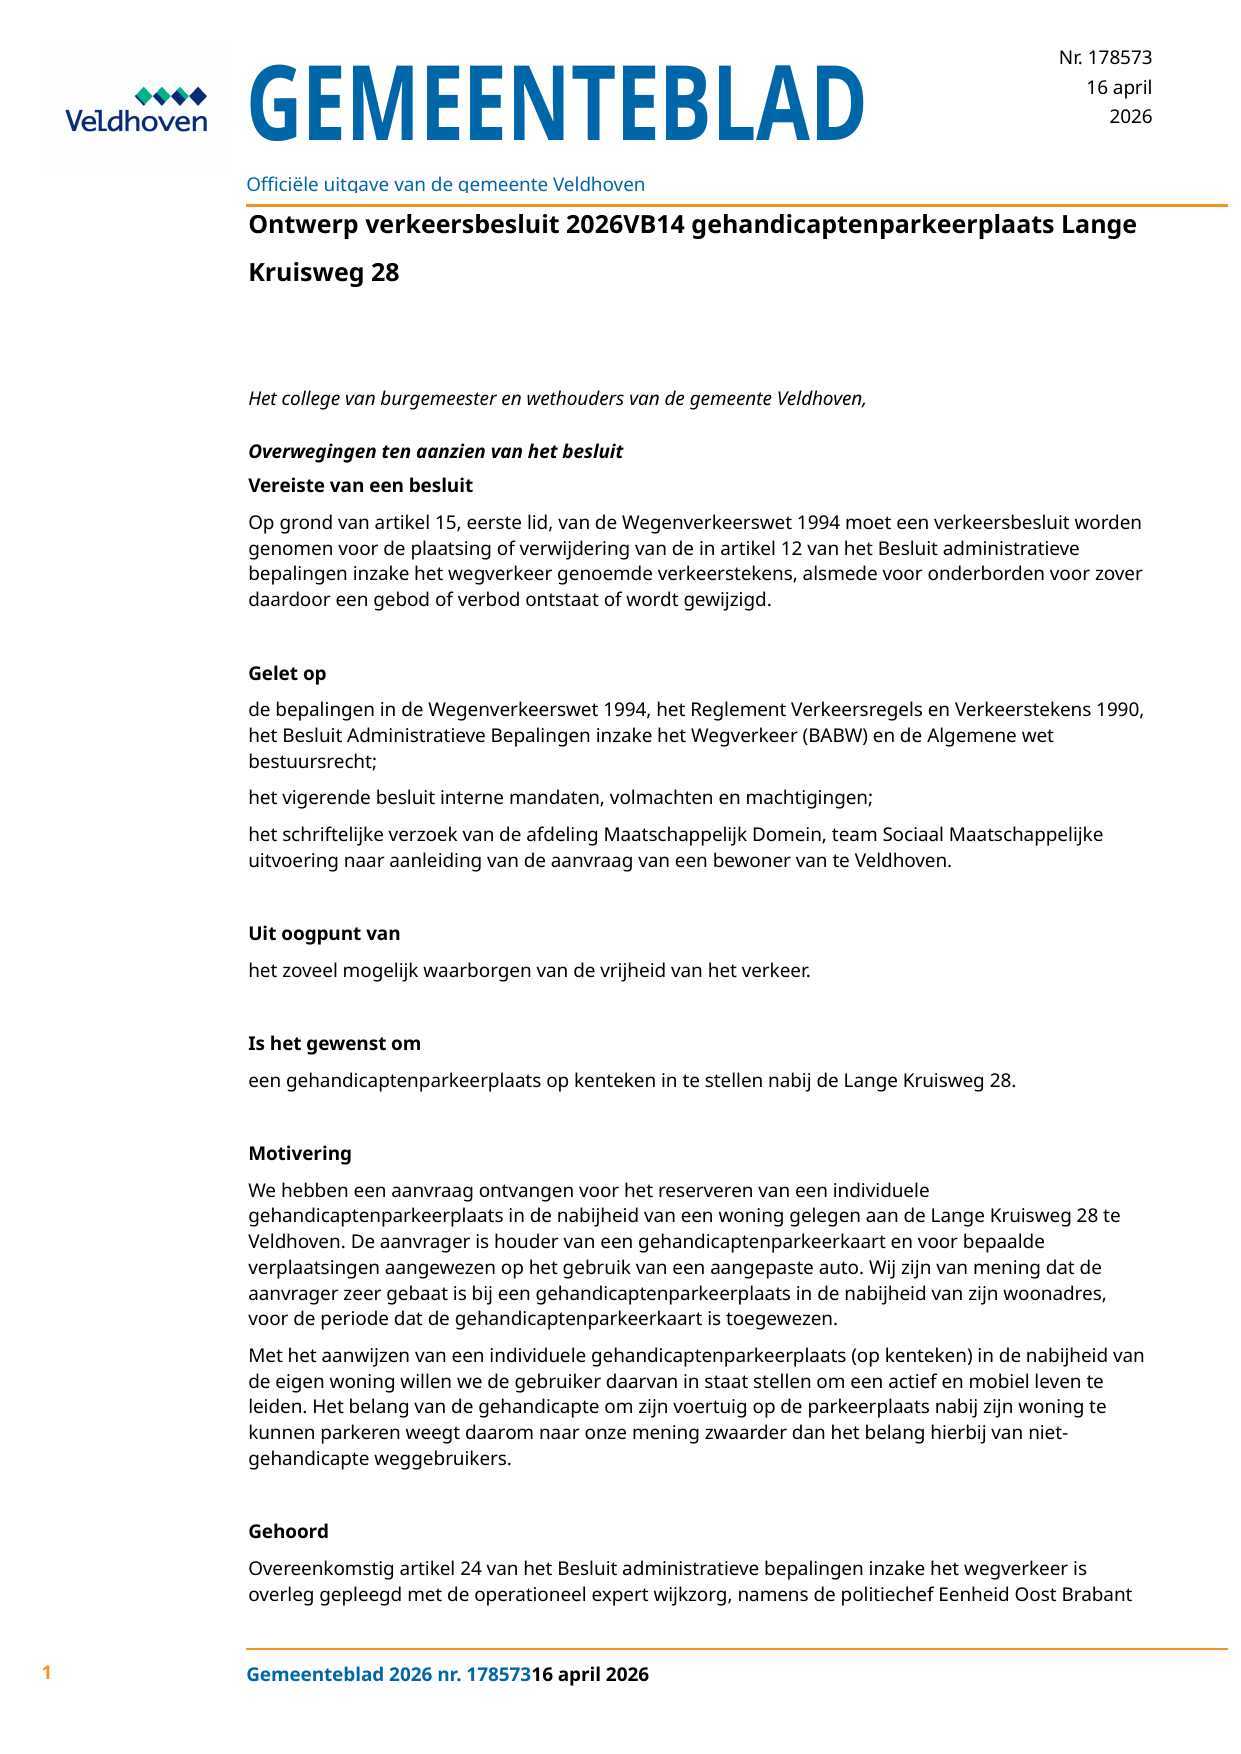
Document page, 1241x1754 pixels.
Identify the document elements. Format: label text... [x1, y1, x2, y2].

text Gehoord [248, 1518, 1152, 1544]
text Motivering [248, 1140, 1152, 1166]
text Overeenkomstig artikel 24 van het Besluit administratieve bepalingen inzake het wegverkeer is overleg gepleegd met de operationeel expert wijkzorg, namens de politiechef Eenheid Oost Brabant [248, 1555, 1152, 1607]
text de bepalingen in de Wegenverkeerswet 1994, het Reglement Verkeersregels en Verkeerstekens 1990, het Besluit Administratieve Bepalingen inzake het Wegverkeer (BABW) en de Algemene wet bestuursrecht; [248, 696, 1152, 773]
text Is het gewenst om [248, 1030, 1152, 1056]
text het zoveel mogelijk waarborgen van de vrijheid van het verkeer. [248, 957, 1152, 983]
text Op grond van artikel 15, eerste lid, van de Wegenverkeerswet 1994 moet een verkeersbesluit worden genomen voor de plaatsing of verwijdering van de in artikel 12 van het Besluit administratieve bepalingen inzake het wegverkeer genoemde verkeerstekens, alsmede voor onderborden voor zover daardoor een gebod of verbod ontstaat of wordt gewijzigd. [248, 509, 1152, 612]
text Uit oogpunt van [248, 920, 1152, 946]
text Gelet op [248, 660, 1152, 685]
text Met het aanwijzen van een individuele gehandicaptenparkeerplaats (op kenteken) in de nabijheid van de eigen woning willen we de gebruiker daarvan in staat stellen om een actief en mobiel leven te leiden. Het belang van de gehandicapte om zijn voertuig op de parkeerplaats nabij zijn woning te kunnen parkeren weegt daarom naar onze mening zwaarder dan het belang hierbij van niet-gehandicapte weggebruikers. [248, 1342, 1152, 1471]
text het schriftelijke verzoek van de afdeling Maatschappelijk Domein, team Sociaal Maatschappelijke uitvoering naar aanleiding van de aanvraag van een bewoner van te Veldhoven. [248, 821, 1152, 873]
text Vereiste van een besluit [248, 472, 1152, 498]
text een gehandicaptenparkeerplaats op kenteken in te stellen nabij de Lange Kruisweg 28. [248, 1067, 1152, 1093]
text Het college van burgemeester en wethouders van de gemeente Veldhoven, [248, 386, 1152, 411]
text Ontwerp verkeersbesluit 2026VB14 gehandicaptenparkeerplaats Lange Kruisweg 28 [248, 207, 1152, 288]
text We hebben een aanvraag ontvangen voor het reserveren van een individuele gehandicaptenparkeerplaats in de nabijheid van een woning gelegen aan de Lange Kruisweg 28 te Veldhoven. De aanvrager is houder van een gehandicaptenparkeerkaart en voor bepaalde verplaatsingen aangewezen op het gebruik van een aangepaste auto. Wij zijn van mening dat de aanvrager zeer gebaat is bij een gehandicaptenparkeerplaats in de nabijheid van zijn woonadres, voor de periode dat de gehandicaptenparkeerkaart is toegewezen. [248, 1177, 1152, 1331]
text Overwegingen ten aanzien van het besluit [248, 438, 1152, 464]
picture [41, 47, 231, 172]
text het vigerende besluit interne mandaten, volmachten en machtigingen; [248, 784, 1152, 810]
